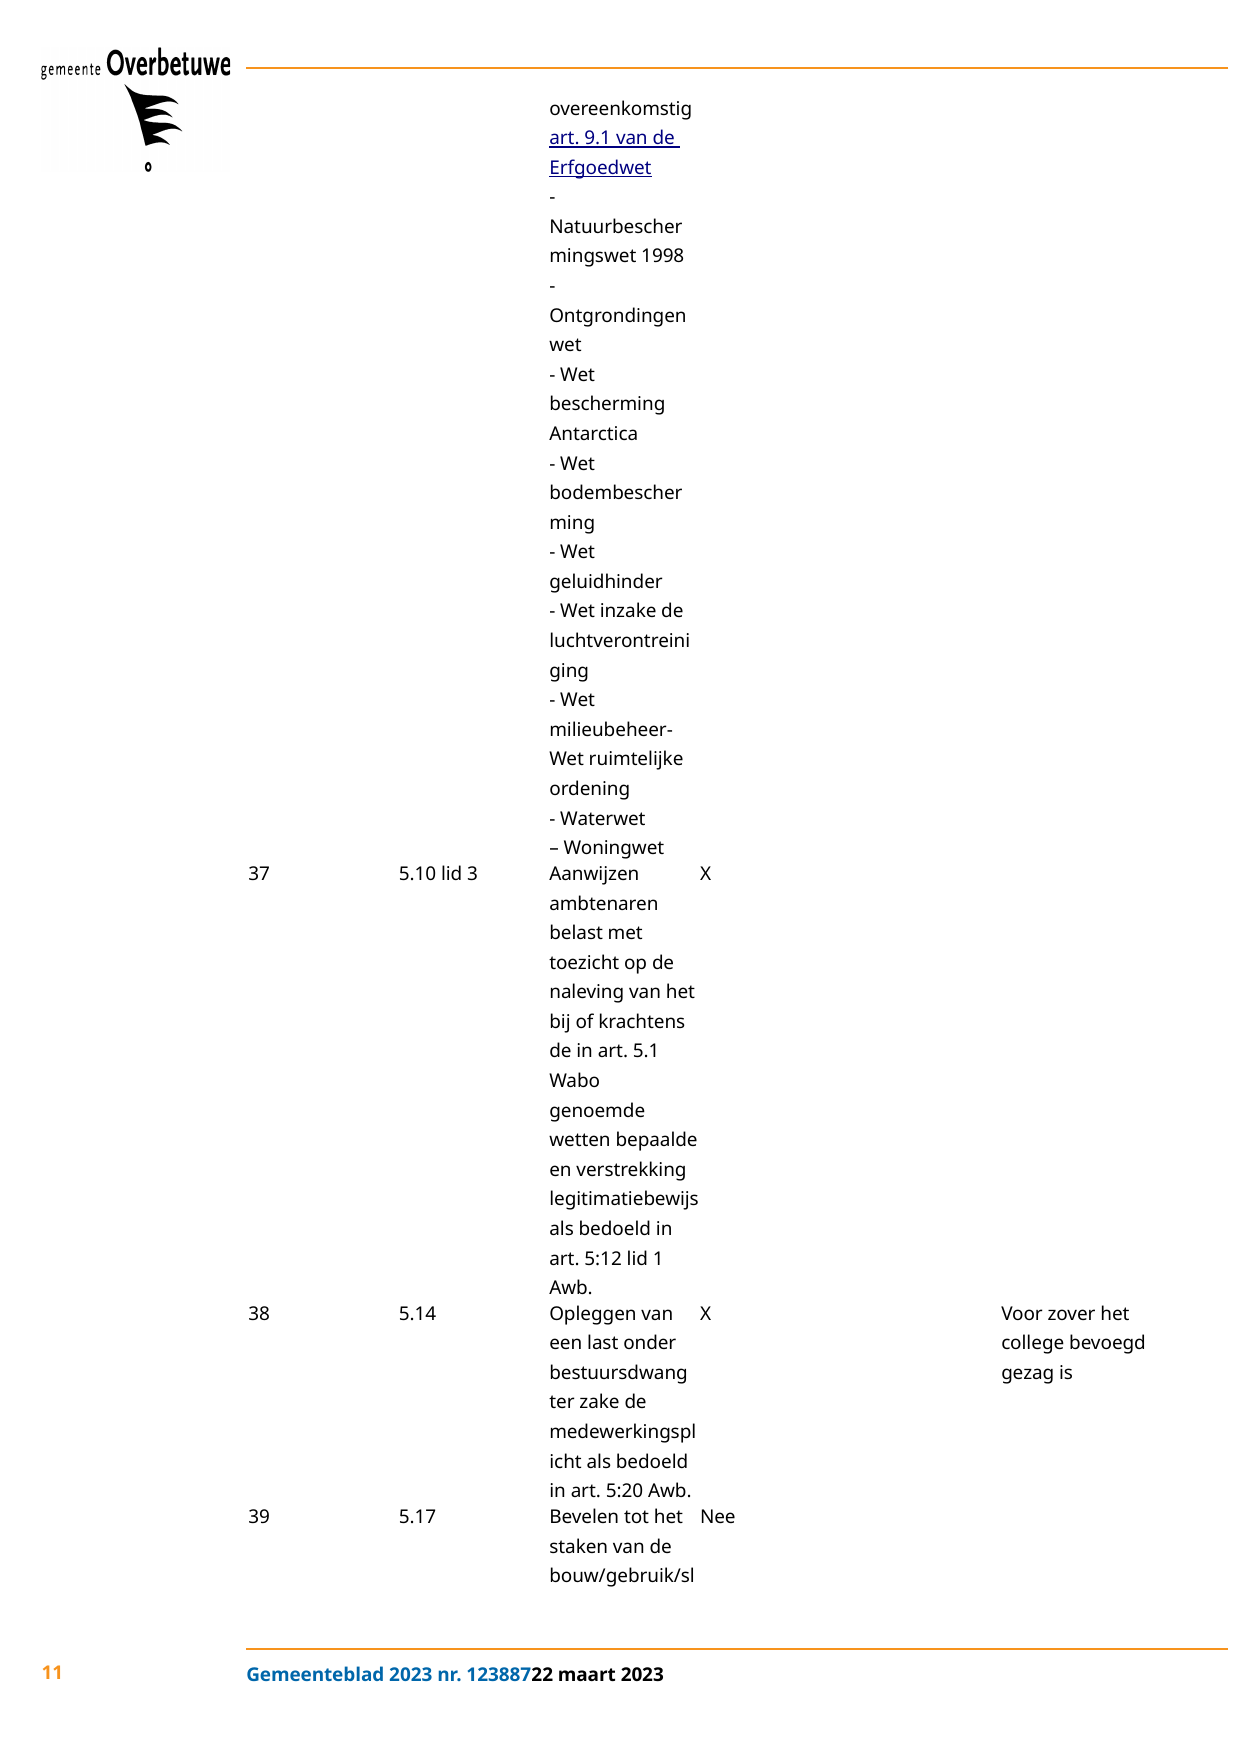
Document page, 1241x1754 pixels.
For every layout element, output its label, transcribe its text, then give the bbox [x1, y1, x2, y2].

table_header [1001, 95, 1152, 860]
table_cell [850, 860, 1001, 1300]
table_cell Bevelen tot het staken van de bouw/gebruik/sl [549, 1503, 700, 1588]
table_cell [850, 1300, 1001, 1503]
table_cell 39 [248, 1503, 398, 1588]
table_cell [1001, 1503, 1152, 1588]
table_cell Voor zover het college bevoegd gezag is [1001, 1300, 1152, 1503]
table_header [248, 95, 398, 860]
table_cell X [700, 860, 850, 1300]
table_cell 38 [248, 1300, 398, 1503]
table_header [700, 95, 850, 860]
table_header [399, 95, 549, 860]
table_cell 5.14 [399, 1300, 549, 1503]
table_cell Nee [700, 1503, 850, 1588]
table_header [850, 95, 1001, 860]
picture [41, 47, 231, 172]
table_cell X [700, 1300, 850, 1503]
table_cell Aanwijzen ambtenaren belast met toezicht op de naleving van het bij of krachtens de in art. 5.1 Wabo genoemde wetten bepaalde en verstrekking legitimatiebewijs als bedoeld in art. 5:12 lid 1 Awb. [549, 860, 700, 1300]
table_cell 37 [248, 860, 398, 1300]
table_cell [850, 1503, 1001, 1588]
table_cell 5.10 lid 3 [399, 860, 549, 1300]
table_cell Opleggen van een last onder bestuursdwang ter zake de medewerkingsplicht als bedoeld in art. 5:20 Awb. [549, 1300, 700, 1503]
table_cell [1001, 860, 1152, 1300]
table_cell 5.17 [399, 1503, 549, 1588]
table_header overeenkomstig art. 9.1 van de Erfgoedwet - Natuurbeschermingswet 1998 - Ontgrondingenwet - Wet bescherming Antarctica - Wet bodembescherming - Wet geluidhinder - Wet inzake de luchtverontreiniging - Wet milieubeheer- Wet ruimtelijke ordening - Waterwet – Woningwet [549, 95, 700, 860]
